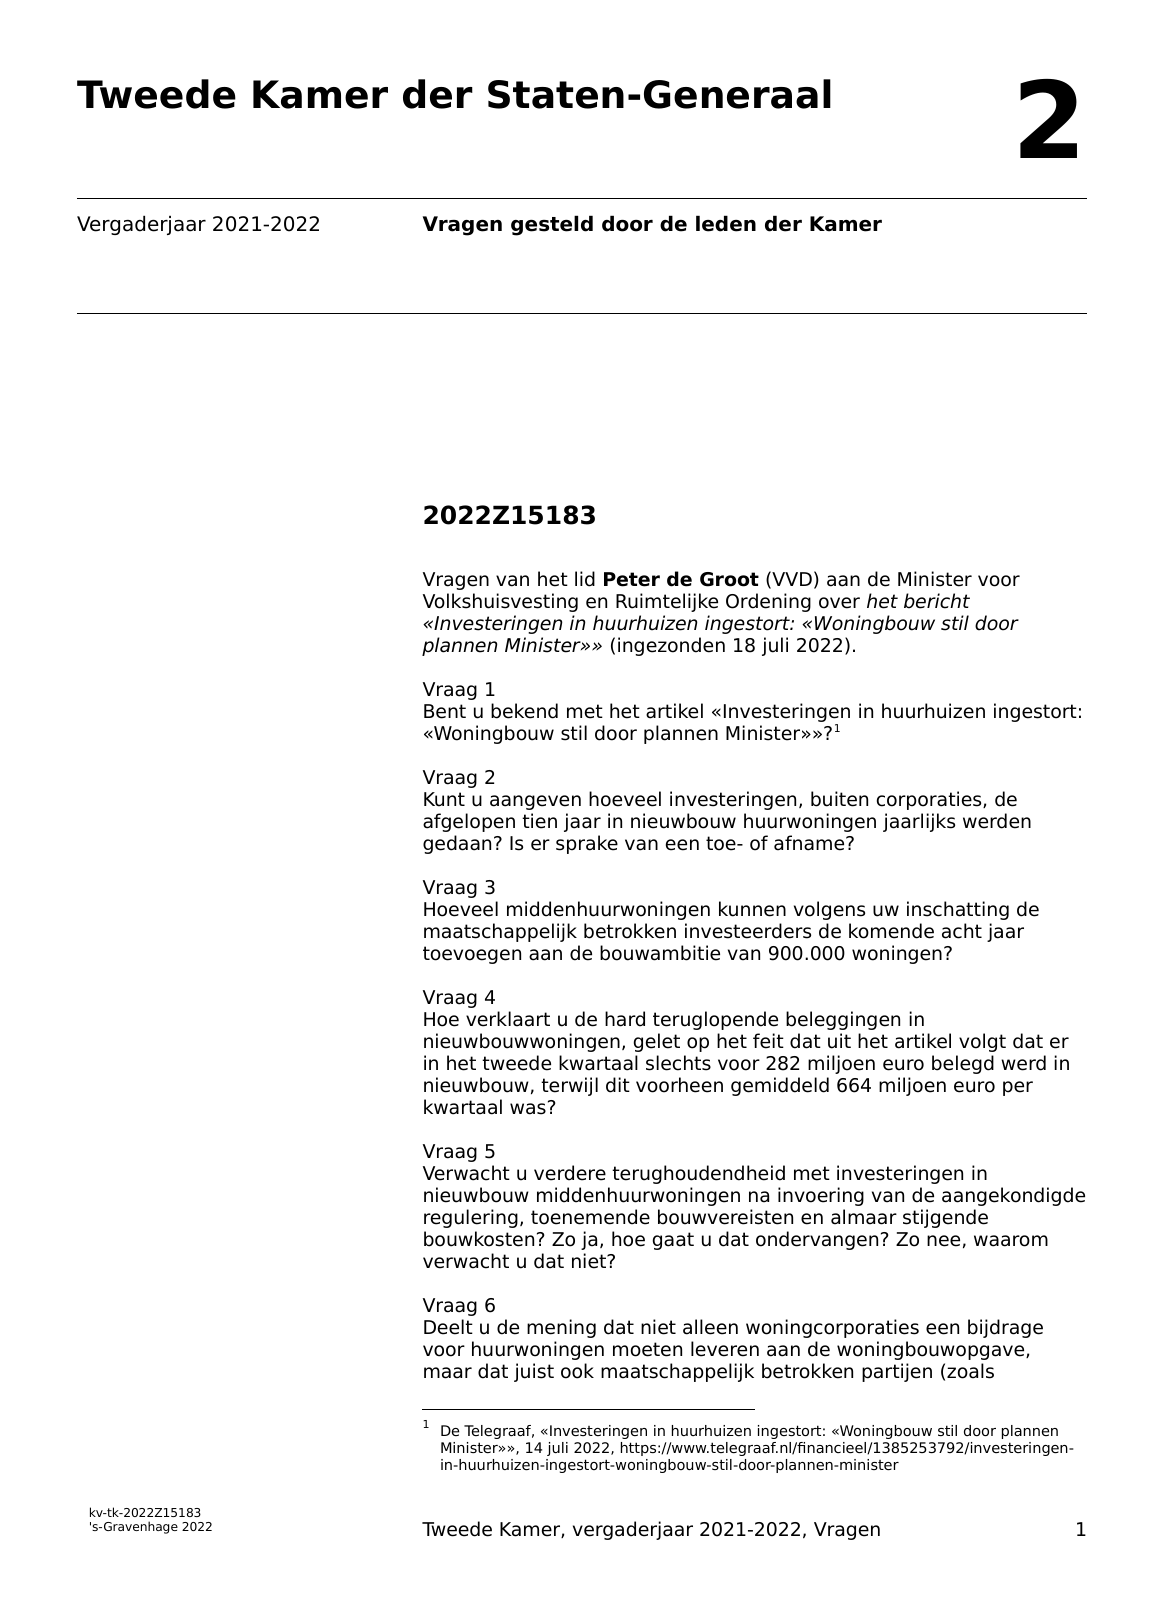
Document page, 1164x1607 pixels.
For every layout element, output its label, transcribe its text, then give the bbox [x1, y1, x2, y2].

table_cell Vragen gesteld door de leden der Kamer [422, 199, 1087, 313]
text Vraag 3 [422, 877, 1087, 899]
text Bent u bekend met het artikel «Investeringen in huurhuizen ingestort: «Woningbouw stil door plannen Minister»»? [422, 701, 1087, 745]
text 's-Gravenhage 2022 [88, 1520, 323, 1534]
text Vraag 2 [422, 767, 1087, 789]
text Deelt u de mening dat niet alleen woningcorporaties een bijdrage voor huurwoningen moeten leveren aan de woningbouwopgave, maar dat juist ook maatschappelijk betrokken partijen (zoals [422, 1317, 1087, 1383]
table_header 2 [886, 59, 1087, 198]
text Vraag 6 [422, 1295, 1087, 1317]
text De Telegraaf, «Investeringen in huurhuizen ingestort: «Woningbouw stil door plannen Minister»», 14 juli 2022, https://www.telegraaf.nl/financieel/1385253792/investeringen-in-huurhuizen-ingestort-woningbouw-stil-door-plannen-minister [422, 1418, 1087, 1474]
text Vraag 4 [422, 987, 1087, 1009]
table_cell Vergaderjaar 2021-2022 [77, 199, 422, 313]
text Hoeveel middenhuurwoningen kunnen volgens uw inschatting de maatschappelijk betrokken investeerders de komende acht jaar toevoegen aan de bouwambitie van 900.000 woningen? [422, 899, 1087, 965]
text Vraag 5 [422, 1141, 1087, 1163]
table_header Tweede Kamer der Staten-Generaal [77, 59, 886, 198]
text Hoe verklaart u de hard teruglopende beleggingen in nieuwbouwwoningen, gelet op het feit dat uit het artikel volgt dat er in het tweede kwartaal slechts voor 282 miljoen euro belegd werd in nieuwbouw, terwijl dit voorheen gemiddeld 664 miljoen euro per kwartaal was? [422, 1009, 1087, 1119]
text Vraag 1 [422, 679, 1087, 701]
text Vragen van het lid Peter de Groot (VVD) aan de Minister voor Volkshuisvesting en Ruimtelijke Ordening over het bericht «Investeringen in huurhuizen ingestort: «Woningbouw stil door plannen Minister»» (ingezonden 18 juli 2022). [422, 569, 1087, 657]
text Kunt u aangeven hoeveel investeringen, buiten corporaties, de afgelopen tien jaar in nieuwbouw huurwoningen jaarlijks werden gedaan? Is er sprake van een toe- of afname? [422, 789, 1087, 855]
text Verwacht u verdere terughoudendheid met investeringen in nieuwbouw middenhuurwoningen na invoering van de aangekondigde regulering, toenemende bouwvereisten en almaar stijgende bouwkosten? Zo ja, hoe gaat u dat ondervangen? Zo nee, waarom verwacht u dat niet? [422, 1163, 1087, 1273]
text kv-tk-2022Z15183 [88, 1506, 323, 1520]
text 2022Z15183 [422, 501, 1087, 531]
